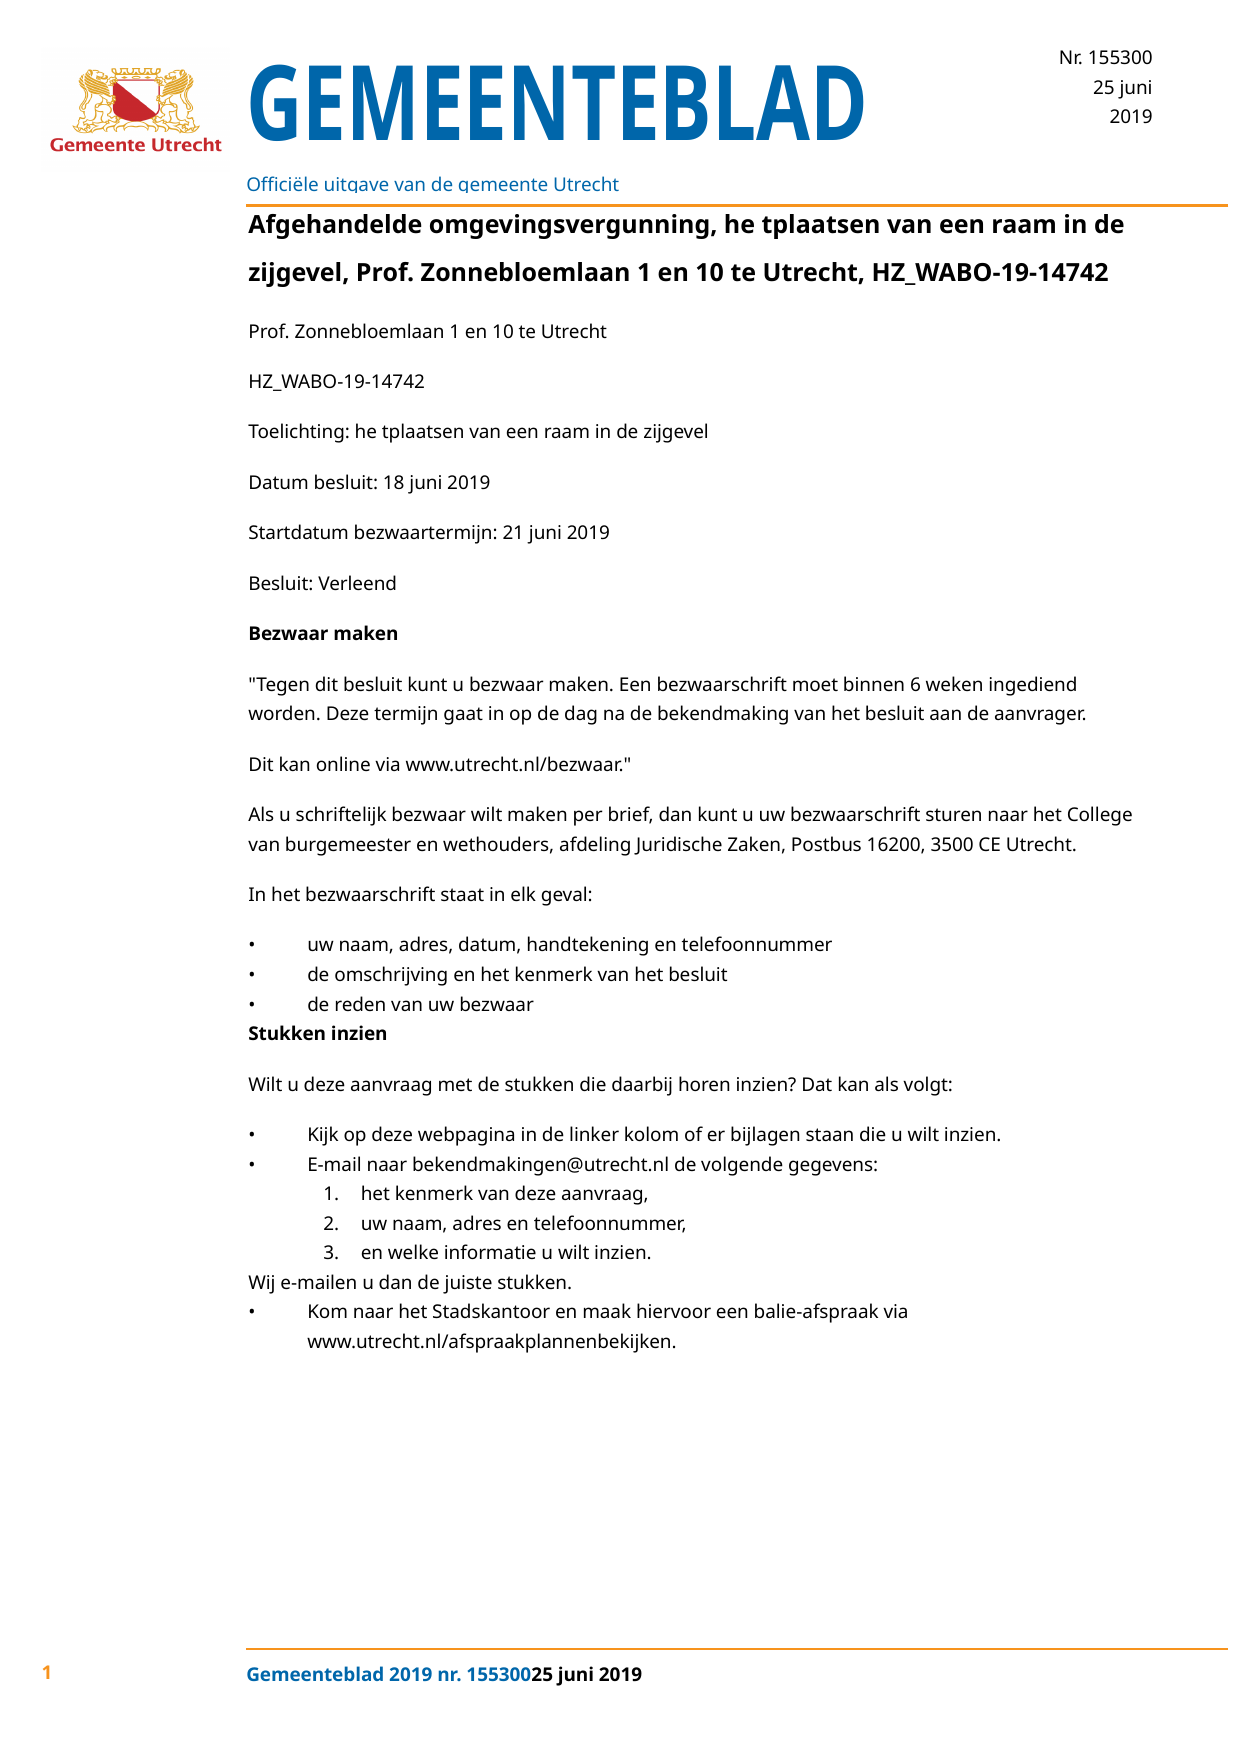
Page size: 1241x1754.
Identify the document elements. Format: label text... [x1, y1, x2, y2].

text Datum besluit: 18 juni 2019 [248, 469, 1152, 495]
list uw naam, adres, datum, handtekening en telefoonnummer [248, 932, 1152, 957]
list en welke informatie u wilt inzien. [323, 1239, 1152, 1265]
list het kenmerk van deze aanvraag, [323, 1180, 1152, 1206]
list Kijk op deze webpagina in de linker kolom of er bijlagen staan die u wilt inzien. [248, 1121, 1152, 1147]
text Als u schriftelijk bezwaar wilt maken per brief, dan kunt u uw bezwaarschrift sturen naar het College van burgemeester en wethouders, afdeling Juridische Zaken, Postbus 16200, 3500 CE Utrecht. [248, 801, 1152, 857]
text Wij e-mailen u dan de juiste stukken. [248, 1269, 1152, 1295]
text Dit kan online via www.utrecht.nl/bezwaar." [248, 751, 1152, 777]
picture [41, 47, 231, 172]
text Startdatum bezwaartermijn: 21 juni 2019 [248, 519, 1152, 545]
text Toelichting: he tplaatsen van een raam in de zijgevel [248, 419, 1152, 444]
text Stukken inzien [248, 1020, 1152, 1046]
text Wilt u deze aanvraag met de stukken die daarbij horen inzien? Dat kan als volgt: [248, 1071, 1152, 1097]
text Prof. Zonnebloemlaan 1 en 10 te Utrecht [248, 318, 1152, 344]
text "Tegen dit besluit kunt u bezwaar maken. Een bezwaarschrift moet binnen 6 weken ingediend worden. Deze termijn gaat in op de dag na de bekendmaking van het besluit aan de aanvrager. [248, 671, 1152, 726]
list E-mail naar bekendmakingen@utrecht.nl de volgende gegevens: [248, 1151, 1152, 1177]
list de omschrijving en het kenmerk van het besluit [248, 961, 1152, 987]
list uw naam, adres en telefoonnummer, [323, 1210, 1152, 1236]
text Bezwaar maken [248, 620, 1152, 646]
text In het bezwaarschrift staat in elk geval: [248, 881, 1152, 907]
text Afgehandelde omgevingsvergunning, he tplaatsen van een raam in de zijgevel, Prof. Zonnebloemlaan 1 en 10 te Utrecht, HZ_WABO-19-14742 [248, 207, 1152, 288]
list de reden van uw bezwaar [248, 991, 1152, 1017]
list Kom naar het Stadskantoor en maak hiervoor een balie-afspraak via www.utrecht.nl/afspraakplannenbekijken. [248, 1299, 1152, 1354]
text Besluit: Verleend [248, 570, 1152, 596]
text HZ_WABO-19-14742 [248, 368, 1152, 394]
